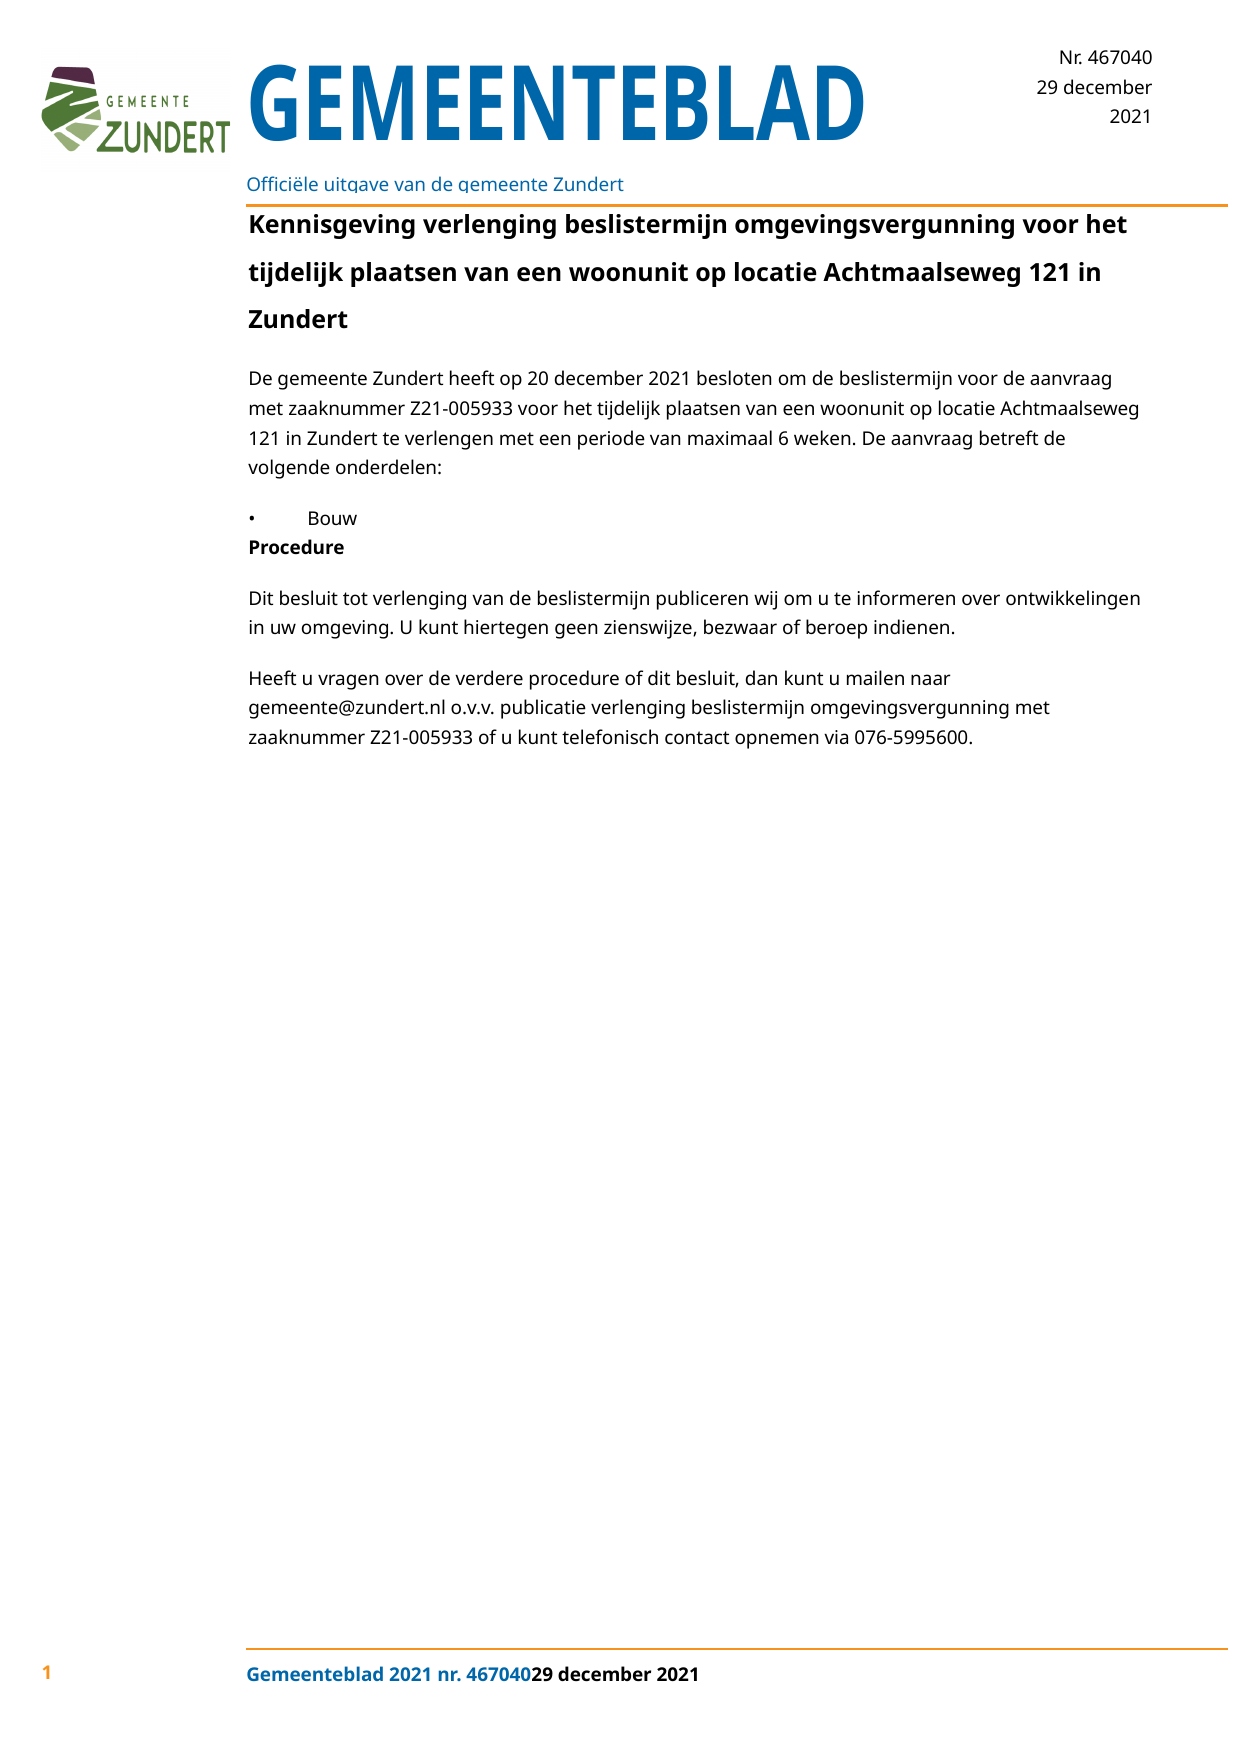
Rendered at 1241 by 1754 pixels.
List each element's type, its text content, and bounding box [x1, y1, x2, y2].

text Procedure [248, 534, 1152, 560]
text Kennisgeving verlenging beslistermijn omgevingsvergunning voor het tijdelijk plaatsen van een woonunit op locatie Achtmaalseweg 121 in Zundert [248, 207, 1152, 336]
text Dit besluit tot verlenging van de beslistermijn publiceren wij om u te informeren over ontwikkelingen in uw omgeving. U kunt hiertegen geen zienswijze, bezwaar of beroep indienen. [248, 585, 1152, 640]
text De gemeente Zundert heeft op 20 december 2021 besloten om de beslistermijn voor de aanvraag met zaaknummer Z21-005933 voor het tijdelijk plaatsen van een woonunit op locatie Achtmaalseweg 121 in Zundert te verlengen met een periode van maximaal 6 weken. De aanvraag betreft de volgende onderdelen: [248, 366, 1152, 480]
list Bouw [248, 505, 1152, 530]
text Heeft u vragen over de verdere procedure of dit besluit, dan kunt u mailen naar gemeente@zundert.nl o.v.v. publicatie verlenging beslistermijn omgevingsvergunning met zaaknummer Z21-005933 of u kunt telefonisch contact opnemen via 076-5995600. [248, 665, 1152, 749]
picture [41, 47, 231, 172]
